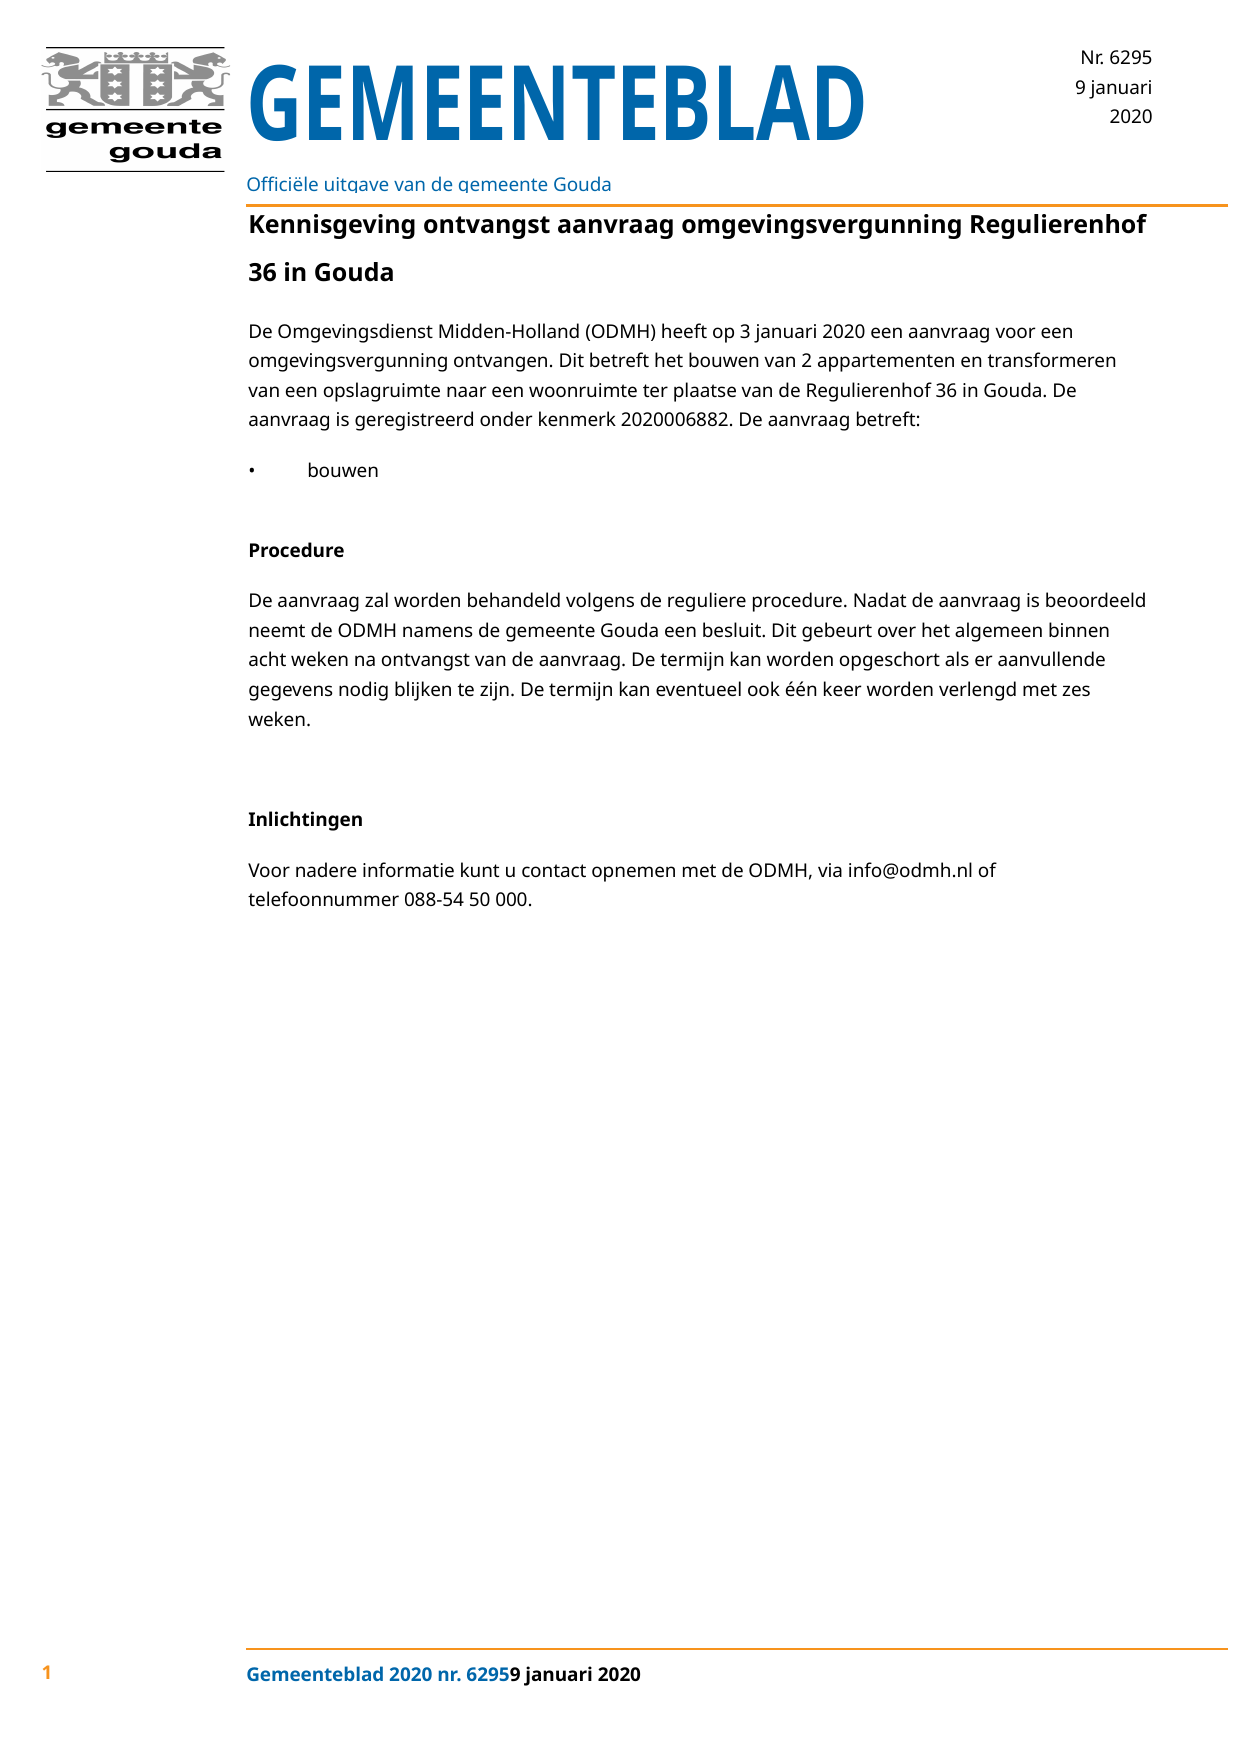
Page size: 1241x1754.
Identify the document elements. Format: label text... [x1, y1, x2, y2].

text De Omgevingsdienst Midden-Holland (ODMH) heeft op 3 januari 2020 een aanvraag voor een omgevingsvergunning ontvangen. Dit betreft het bouwen van 2 appartementen en transformeren van een opslagruimte naar een woonruimte ter plaatse van de Regulierenhof 36 in Gouda. De aanvraag is geregistreerd onder kenmerk 2020006882. De aanvraag betreft: [248, 318, 1152, 432]
text Voor nadere informatie kunt u contact opnemen met de ODMH, via info@odmh.nl of telefoonnummer 088-54 50 000. [248, 857, 1152, 912]
text De aanvraag zal worden behandeld volgens de reguliere procedure. Nadat de aanvraag is beoordeeld neemt de ODMH namens de gemeente Gouda een besluit. Dit gebeurt over het algemeen binnen acht weken na ontvangst van de aanvraag. De termijn kan worden opgeschort als er aanvullende gegevens nodig blijken te zijn. De termijn kan eventueel ook één keer worden verlengd met zes weken. [248, 587, 1152, 732]
text Inlichtingen [248, 807, 1152, 832]
picture [41, 47, 231, 172]
text Kennisgeving ontvangst aanvraag omgevingsvergunning Regulierenhof 36 in Gouda [248, 207, 1152, 288]
text Procedure [248, 537, 1152, 563]
list bouwen [248, 457, 1152, 483]
